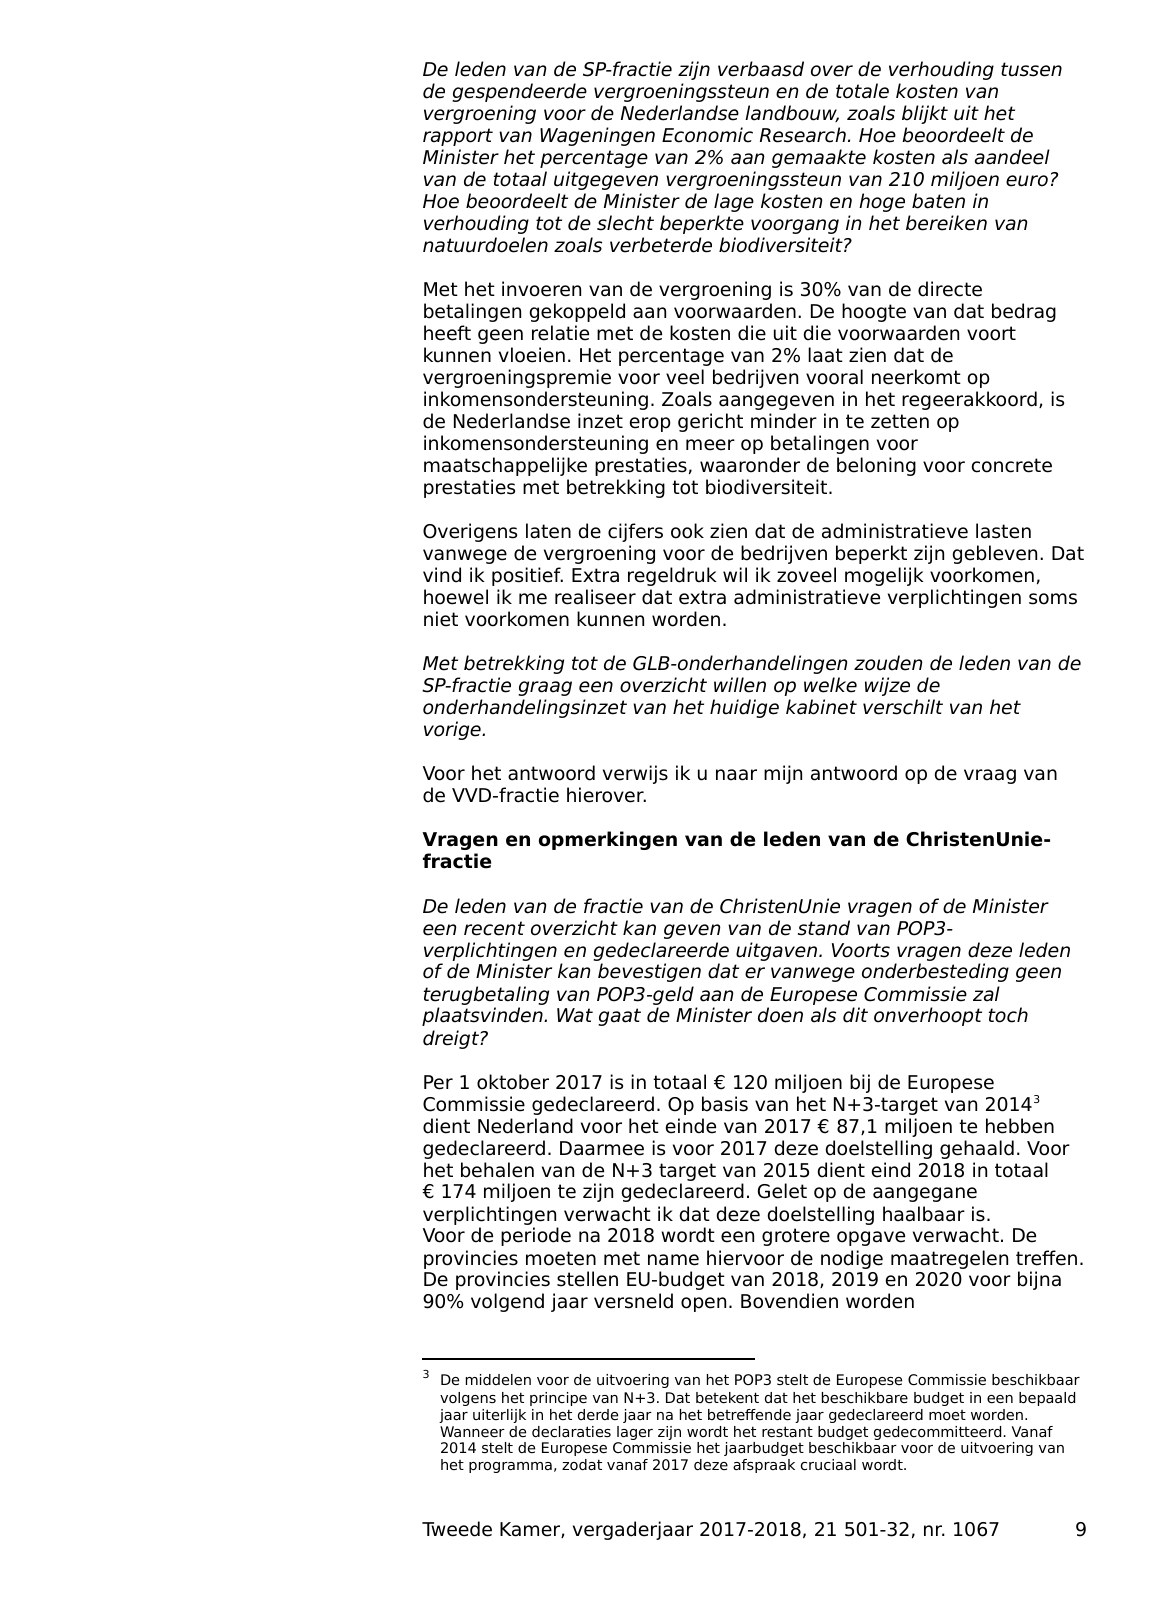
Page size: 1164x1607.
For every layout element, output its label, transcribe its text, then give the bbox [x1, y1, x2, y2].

text De middelen voor de uitvoering van het POP3 stelt de Europese Commissie beschikbaar volgens het principe van N+3. Dat betekent dat het beschikbare budget in een bepaald jaar uiterlijk in het derde jaar na het betreffende jaar gedeclareerd moet worden. Wanneer de declaraties lager zijn wordt het restant budget gedecommitteerd. Vanaf 2014 stelt de Europese Commissie het jaarbudget beschikbaar voor de uitvoering van het programma, zodat vanaf 2017 deze afspraak cruciaal wordt. [422, 1368, 1087, 1474]
text Voor de periode na 2018 wordt een grotere opgave verwacht. De provincies moeten met name hiervoor de nodige maatregelen treffen. De provincies stellen EU-budget van 2018, 2019 en 2020 voor bijna 90% volgend jaar versneld open. Bovendien worden [422, 1225, 1087, 1313]
text Overigens laten de cijfers ook zien dat de administratieve lasten vanwege de vergroening voor de bedrijven beperkt zijn gebleven. Dat vind ik positief. Extra regeldruk wil ik zoveel mogelijk voorkomen, hoewel ik me realiseer dat extra administratieve verplichtingen soms niet voorkomen kunnen worden. [422, 521, 1087, 631]
text Met betrekking tot de GLB-onderhandelingen zouden de leden van de SP-fractie graag een overzicht willen op welke wijze de onderhandelingsinzet van het huidige kabinet verschilt van het vorige. [422, 653, 1087, 741]
text Per 1 oktober 2017 is in totaal € 120 miljoen bij de Europese Commissie gedeclareerd. Op basis van het N+3-target van 2014 dient Nederland voor het einde van 2017 € 87,1 miljoen te hebben gedeclareerd. Daarmee is voor 2017 deze doelstelling gehaald. Voor het behalen van de N+3 target van 2015 dient eind 2018 in totaal € 174 miljoen te zijn gedeclareerd. Gelet op de aangegane verplichtingen verwacht ik dat deze doelstelling haalbaar is. [422, 1072, 1087, 1225]
text De leden van de SP-fractie zijn verbaasd over de verhouding tussen de gespendeerde vergroeningssteun en de totale kosten van vergroening voor de Nederlandse landbouw, zoals blijkt uit het rapport van Wageningen Economic Research. Hoe beoordeelt de Minister het percentage van 2% aan gemaakte kosten als aandeel van de totaal uitgegeven vergroeningssteun van 210 miljoen euro? Hoe beoordeelt de Minister de lage kosten en hoge baten in verhouding tot de slecht beperkte voorgang in het bereiken van natuurdoelen zoals verbeterde biodiversiteit? [422, 59, 1087, 257]
text De leden van de fractie van de ChristenUnie vragen of de Minister een recent overzicht kan geven van de stand van POP3-verplichtingen en gedeclareerde uitgaven. Voorts vragen deze leden of de Minister kan bevestigen dat er vanwege onderbesteding geen terugbetaling van POP3-geld aan de Europese Commissie zal plaatsvinden. Wat gaat de Minister doen als dit onverhoopt toch dreigt? [422, 896, 1087, 1049]
text Met het invoeren van de vergroening is 30% van de directe betalingen gekoppeld aan voorwaarden. De hoogte van dat bedrag heeft geen relatie met de kosten die uit die voorwaarden voort kunnen vloeien. Het percentage van 2% laat zien dat de vergroeningspremie voor veel bedrijven vooral neerkomt op inkomensondersteuning. Zoals aangegeven in het regeerakkoord, is de Nederlandse inzet erop gericht minder in te zetten op inkomensondersteuning en meer op betalingen voor maatschappelijke prestaties, waaronder de beloning voor concrete prestaties met betrekking tot biodiversiteit. [422, 279, 1087, 499]
text Voor het antwoord verwijs ik u naar mijn antwoord op de vraag van de VVD-fractie hierover. [422, 763, 1087, 807]
subtitle Vragen en opmerkingen van de leden van de ChristenUnie-fractie [422, 829, 1087, 873]
